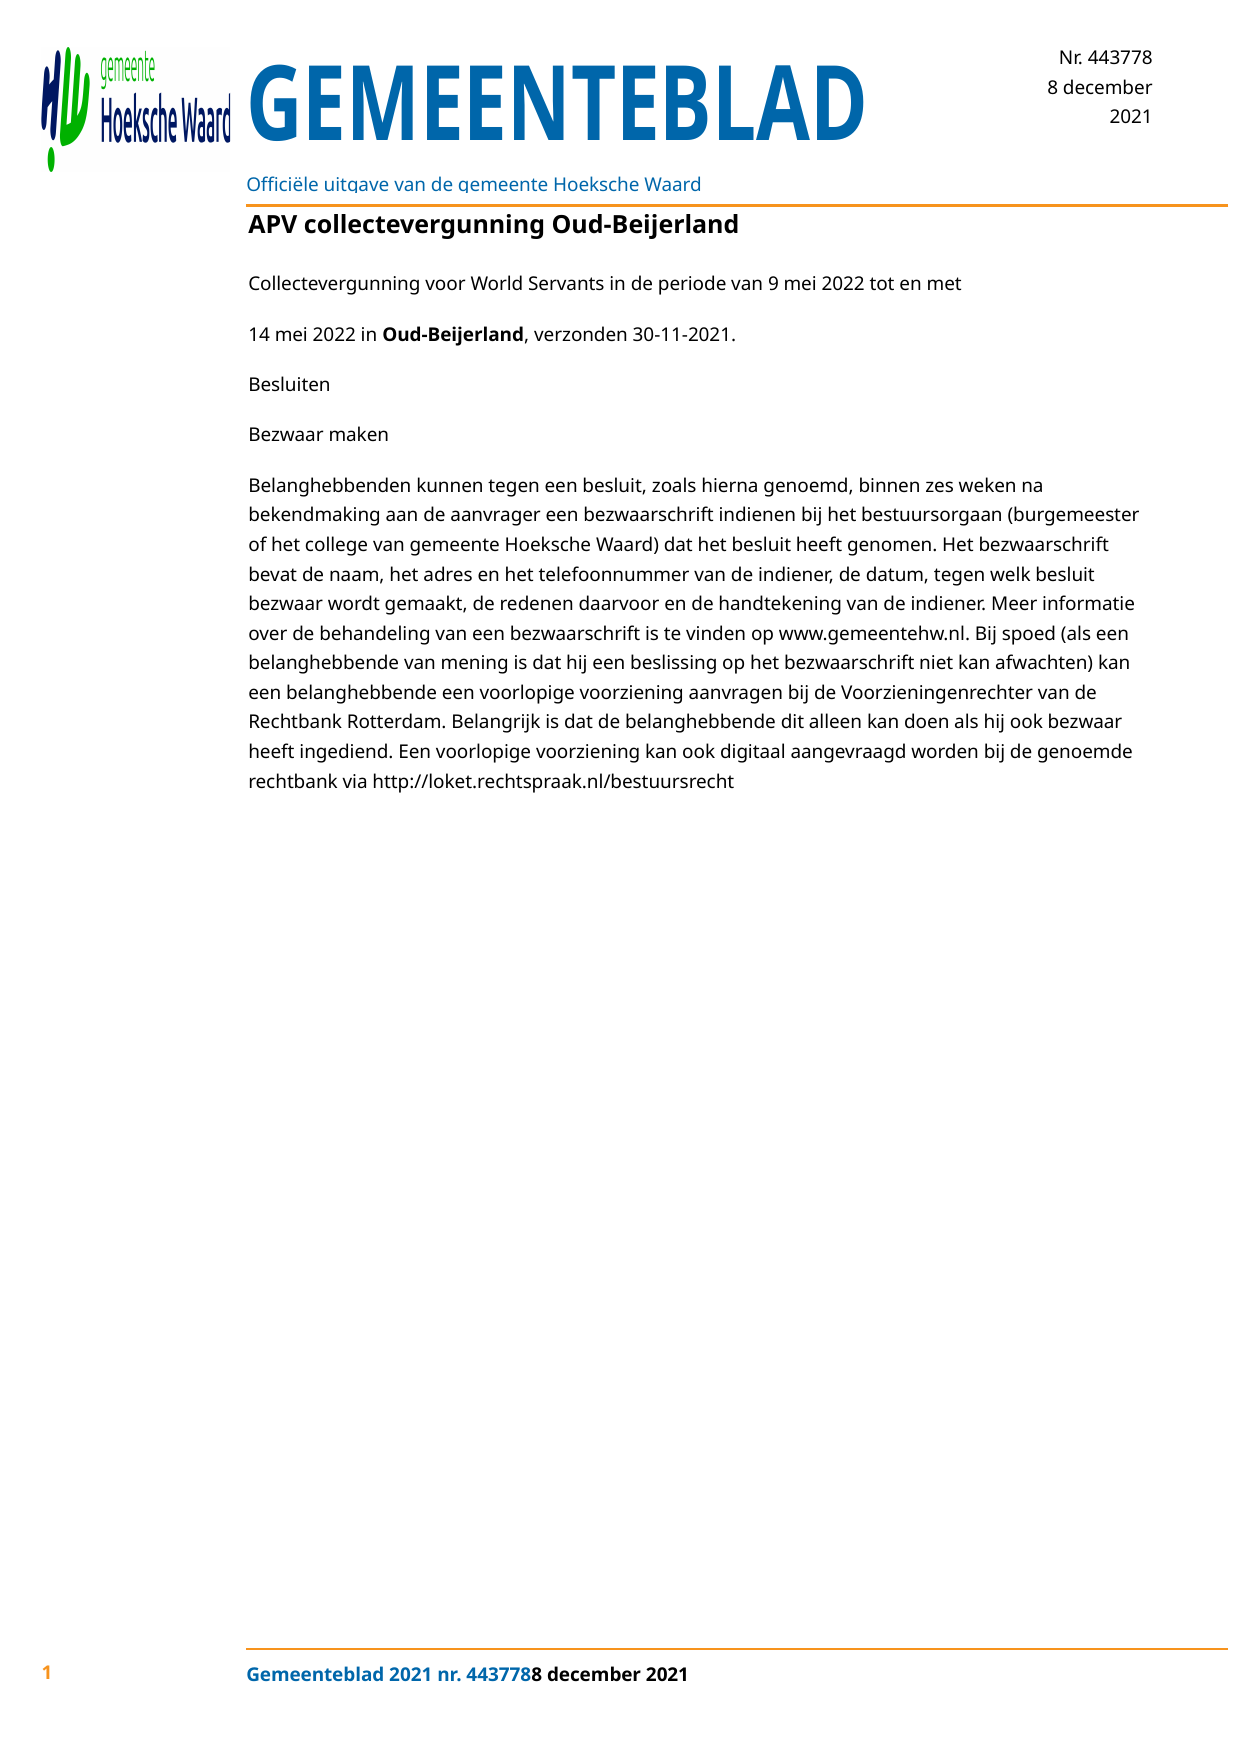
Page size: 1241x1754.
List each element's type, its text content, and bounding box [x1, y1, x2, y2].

picture [41, 47, 231, 172]
text APV collectevergunning Oud-Beijerland [248, 207, 1152, 241]
text Bezwaar maken [248, 422, 1152, 447]
text 14 mei 2022 in Oud-Beijerland, verzonden 30-11-2021. [248, 321, 1152, 346]
text Belanghebbenden kunnen tegen een besluit, zoals hierna genoemd, binnen zes weken na bekendmaking aan de aanvrager een bezwaarschrift indienen bij het bestuursorgaan (burgemeester of het college van gemeente Hoeksche Waard) dat het besluit heeft genomen. Het bezwaarschrift bevat de naam, het adres en het telefoonnummer van de indiener, de datum, tegen welk besluit bezwaar wordt gemaakt, de redenen daarvoor en de handtekening van de indiener. Meer informatie over de behandeling van een bezwaarschrift is te vinden op www.gemeentehw.nl. Bij spoed (als een belanghebbende van mening is dat hij een beslissing op het bezwaarschrift niet kan afwachten) kan een belanghebbende een voorlopige voorziening aanvragen bij de Voorzieningenrechter van de Rechtbank Rotterdam. Belangrijk is dat de belanghebbende dit alleen kan doen als hij ook bezwaar heeft ingediend. Een voorlopige voorziening kan ook digitaal aangevraagd worden bij de genoemde rechtbank via http://loket.rechtspraak.nl/bestuursrecht [248, 472, 1152, 793]
text Besluiten [248, 371, 1152, 397]
text Collectevergunning voor World Servants in de periode van 9 mei 2022 tot en met [248, 270, 1152, 296]
